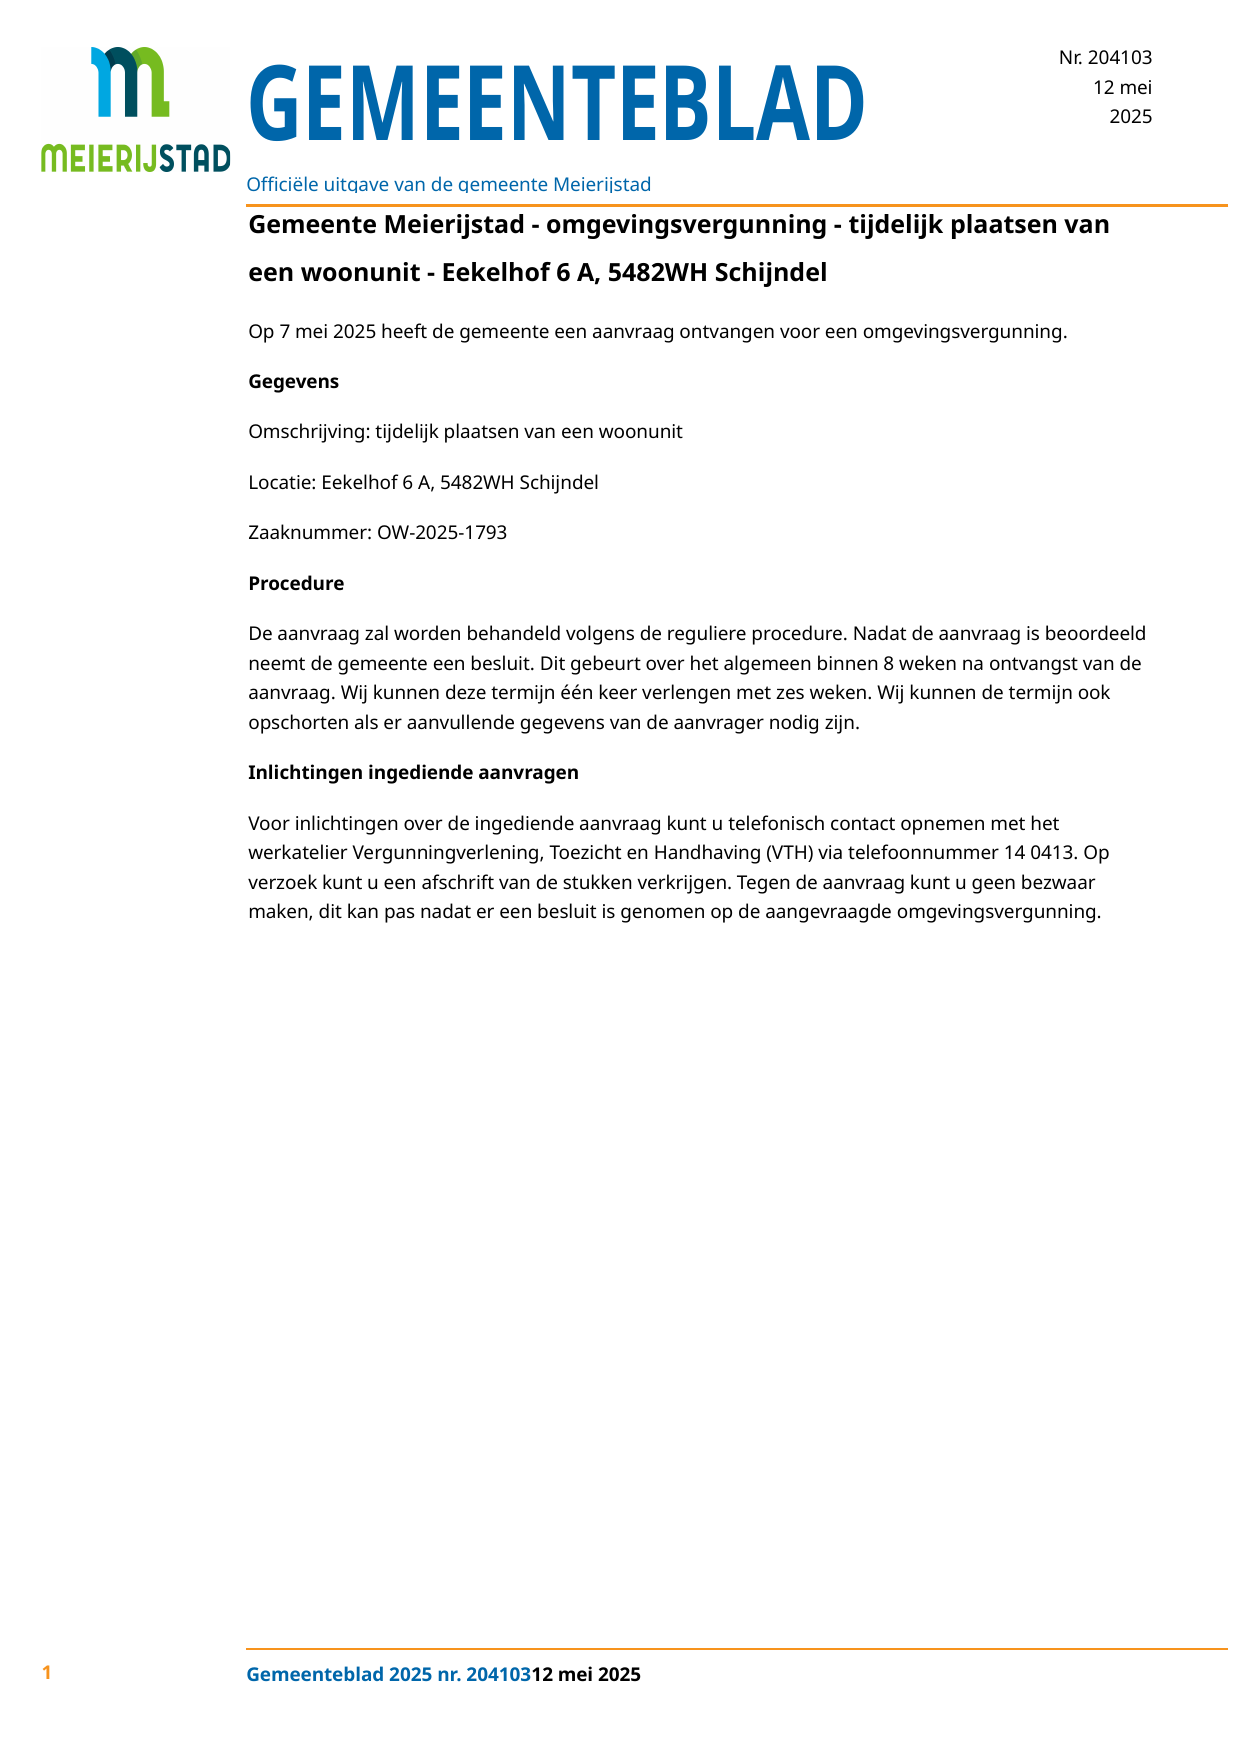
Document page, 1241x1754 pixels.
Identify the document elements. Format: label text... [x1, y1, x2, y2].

text Inlichtingen ingediende aanvragen [248, 759, 1152, 785]
text Zaaknummer: OW-2025-1793 [248, 519, 1152, 545]
text Omschrijving: tijdelijk plaatsen van een woonunit [248, 419, 1152, 444]
text Op 7 mei 2025 heeft de gemeente een aanvraag ontvangen voor een omgevingsvergunning. [248, 318, 1152, 344]
text De aanvraag zal worden behandeld volgens de reguliere procedure. Nadat de aanvraag is beoordeeld neemt de gemeente een besluit. Dit gebeurt over het algemeen binnen 8 weken na ontvangst van de aanvraag. Wij kunnen deze termijn één keer verlengen met zes weken. Wij kunnen de termijn ook opschorten als er aanvullende gegevens van de aanvrager nodig zijn. [248, 620, 1152, 735]
text Gemeente Meierijstad - omgevingsvergunning - tijdelijk plaatsen van een woonunit - Eekelhof 6 A, 5482WH Schijndel [248, 207, 1152, 288]
text Voor inlichtingen over de ingediende aanvraag kunt u telefonisch contact opnemen met het werkatelier Vergunningverlening, Toezicht en Handhaving (VTH) via telefoonnummer 14 0413. Op verzoek kunt u een afschrift van de stukken verkrijgen. Tegen de aanvraag kunt u geen bezwaar maken, dit kan pas nadat er een besluit is genomen op de aangevraagde omgevingsvergunning. [248, 810, 1152, 924]
text Locatie: Eekelhof 6 A, 5482WH Schijndel [248, 469, 1152, 495]
text Gegevens [248, 368, 1152, 394]
picture [41, 47, 231, 172]
text Procedure [248, 570, 1152, 596]
